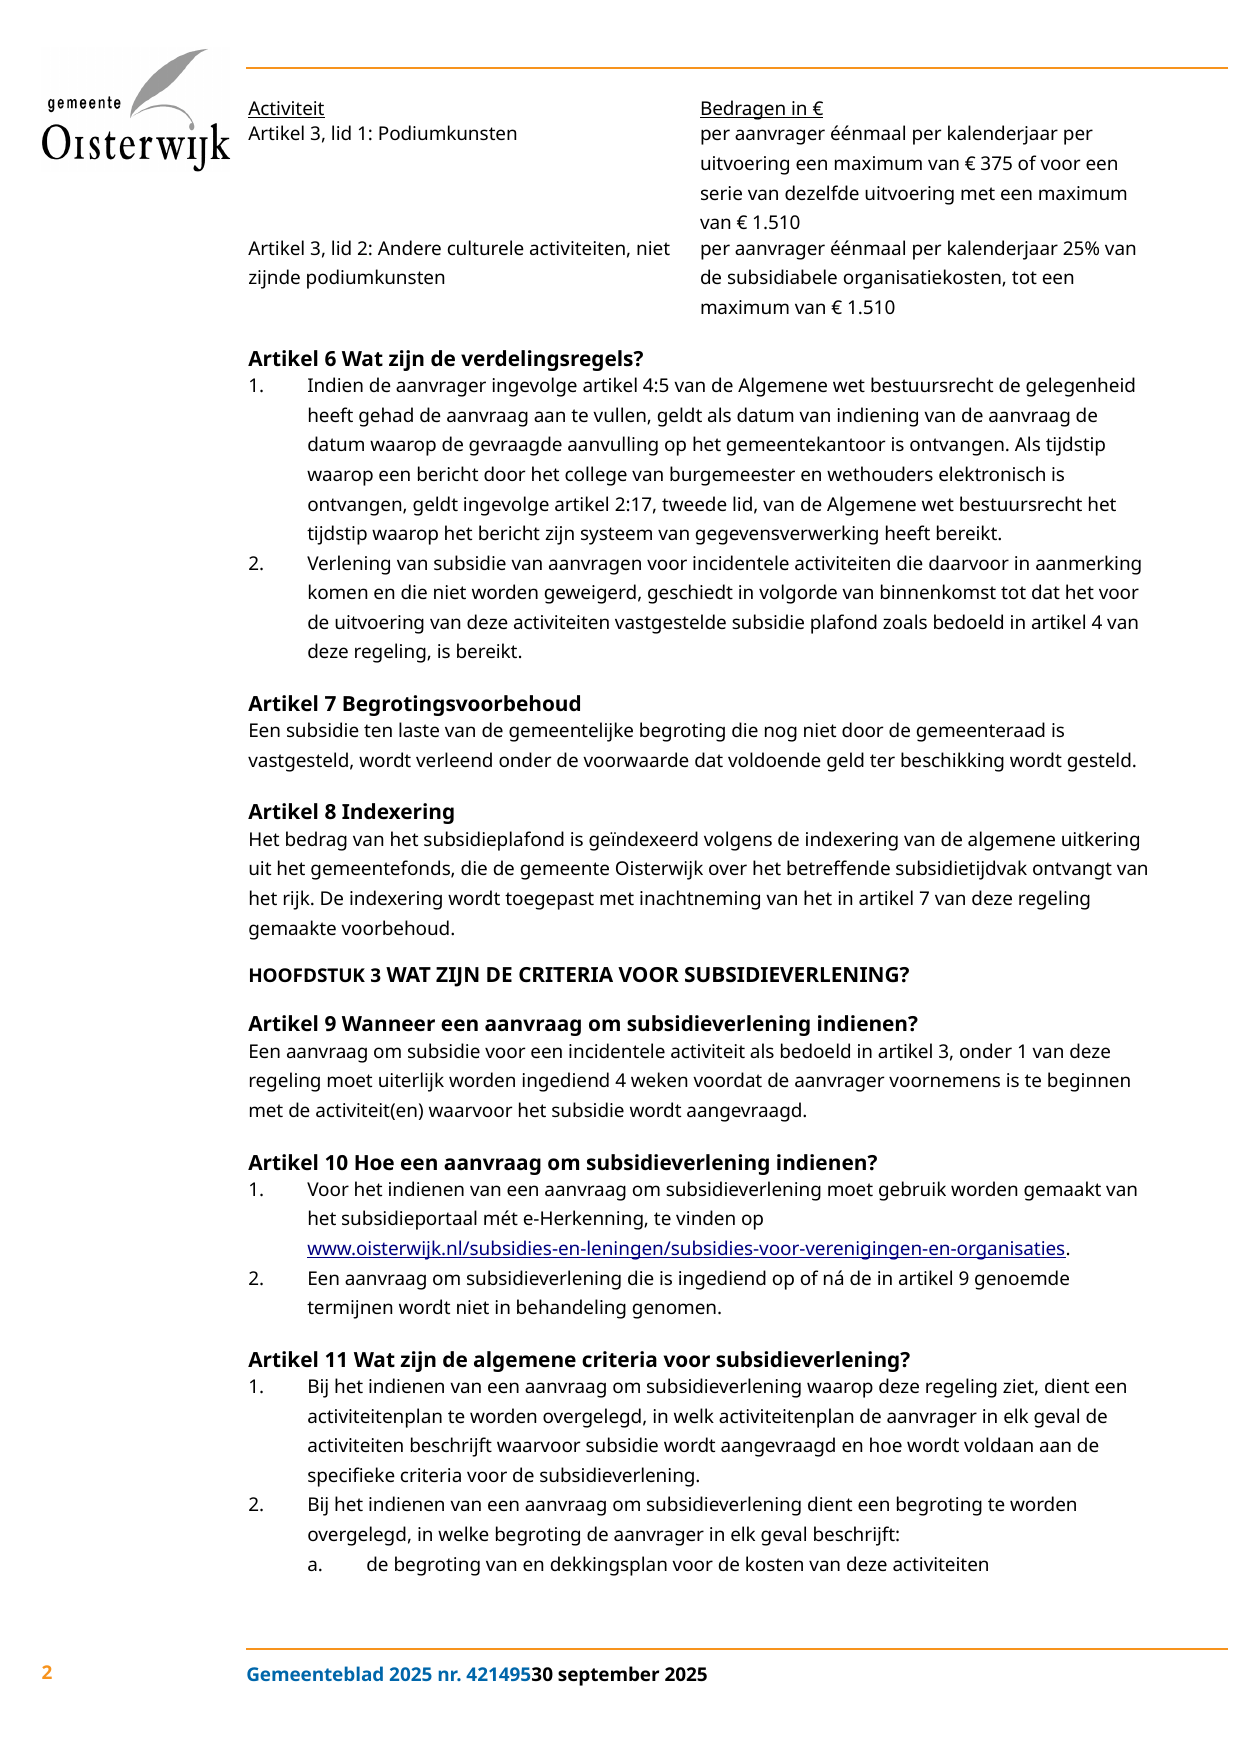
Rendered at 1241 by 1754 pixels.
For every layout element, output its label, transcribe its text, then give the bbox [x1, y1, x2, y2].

list Voor het indienen van een aanvraag om subsidieverlening moet gebruik worden gemaakt van het subsidieportaal mét e-Herkenning, te vinden op www.oisterwijk.nl/subsidies-en-leningen/subsidies-voor-verenigingen-en-organisaties. [248, 1176, 1152, 1261]
list Bij het indienen van een aanvraag om subsidieverlening dient een begroting te worden overgelegd, in welke begroting de aanvrager in elk geval beschrijft: [248, 1492, 1152, 1547]
text Artikel 10 Hoe een aanvraag om subsidieverlening indienen? [248, 1148, 1152, 1176]
list Indien de aanvrager ingevolge artikel 4:5 van de Algemene wet bestuursrecht de gelegenheid heeft gehad de aanvraag aan te vullen, geldt als datum van indiening van de aanvraag de datum waarop de gevraagde aanvulling op het gemeentekantoor is ontvangen. Als tijdstip waarop een bericht door het college van burgemeester en wethouders elektronisch is ontvangen, geldt ingevolge artikel 2:17, tweede lid, van de Algemene wet bestuursrecht het tijdstip waarop het bericht zijn systeem van gegevensverwerking heeft bereikt. [248, 372, 1152, 546]
text Artikel 6 Wat zijn de verdelingsregels? [248, 344, 1152, 372]
table_cell Artikel 3, lid 1: Podiumkunsten [248, 121, 700, 235]
text Het bedrag van het subsidieplafond is geïndexeerd volgens de indexering van de algemene uitkering uit het gemeentefonds, die de gemeente Oisterwijk over het betreffende subsidietijdvak ontvangt van het rijk. De indexering wordt toegepast met inachtneming van het in artikel 7 van deze regeling gemaakte voorbehoud. [248, 826, 1152, 940]
text Artikel 7 Begrotingsvoorbehoud [248, 689, 1152, 717]
text Artikel 11 Wat zijn de algemene criteria voor subsidieverlening? [248, 1345, 1152, 1373]
picture [41, 47, 231, 172]
text Een subsidie ten laste van de gemeentelijke begroting die nog niet door de gemeenteraad is vastgesteld, wordt verleend onder de voorwaarde dat voldoende geld ter beschikking wordt gesteld. [248, 717, 1152, 773]
list Verlening van subsidie van aanvragen voor incidentele activiteiten die daarvoor in aanmerking komen en die niet worden geweigerd, geschiedt in volgorde van binnenkomst tot dat het voor de uitvoering van deze activiteiten vastgestelde subsidie plafond zoals bedoeld in artikel 4 van deze regeling, is bereikt. [248, 550, 1152, 664]
table_header Activiteit [248, 95, 700, 121]
list Bij het indienen van een aanvraag om subsidieverlening waarop deze regeling ziet, dient een activiteitenplan te worden overgelegd, in welk activiteitenplan de aanvrager in elk geval de activiteiten beschrijft waarvoor subsidie wordt aangevraagd en hoe wordt voldaan aan de specifieke criteria voor de subsidieverlening. [248, 1373, 1152, 1488]
text Artikel 8 Indexering [248, 797, 1152, 826]
table_cell Artikel 3, lid 2: Andere culturele activiteiten, niet zijnde podiumkunsten [248, 235, 700, 320]
table_header Bedragen in € [700, 95, 1152, 121]
list Een aanvraag om subsidieverlening die is ingediend op of ná de in artikel 9 genoemde termijnen wordt niet in behandeling genomen. [248, 1265, 1152, 1320]
list de begroting van en dekkingsplan voor de kosten van deze activiteiten [307, 1551, 1152, 1576]
table_cell per aanvrager éénmaal per kalenderjaar 25% van de subsidiabele organisatiekosten, tot een maximum van € 1.510 [700, 235, 1152, 320]
text Artikel 9 Wanneer een aanvraag om subsidieverlening indienen? [248, 1009, 1152, 1038]
text HOOFDSTUK 3 WAT ZIJN DE CRITERIA VOOR SUBSIDIEVERLENING? [248, 960, 1152, 989]
table_cell per aanvrager éénmaal per kalenderjaar per uitvoering een maximum van € 375 of voor een serie van dezelfde uitvoering met een maximum van € 1.510 [700, 121, 1152, 235]
text Een aanvraag om subsidie voor een incidentele activiteit als bedoeld in artikel 3, onder 1 van deze regeling moet uiterlijk worden ingediend 4 weken voordat de aanvrager voornemens is te beginnen met de activiteit(en) waarvoor het subsidie wordt aangevraagd. [248, 1038, 1152, 1123]
